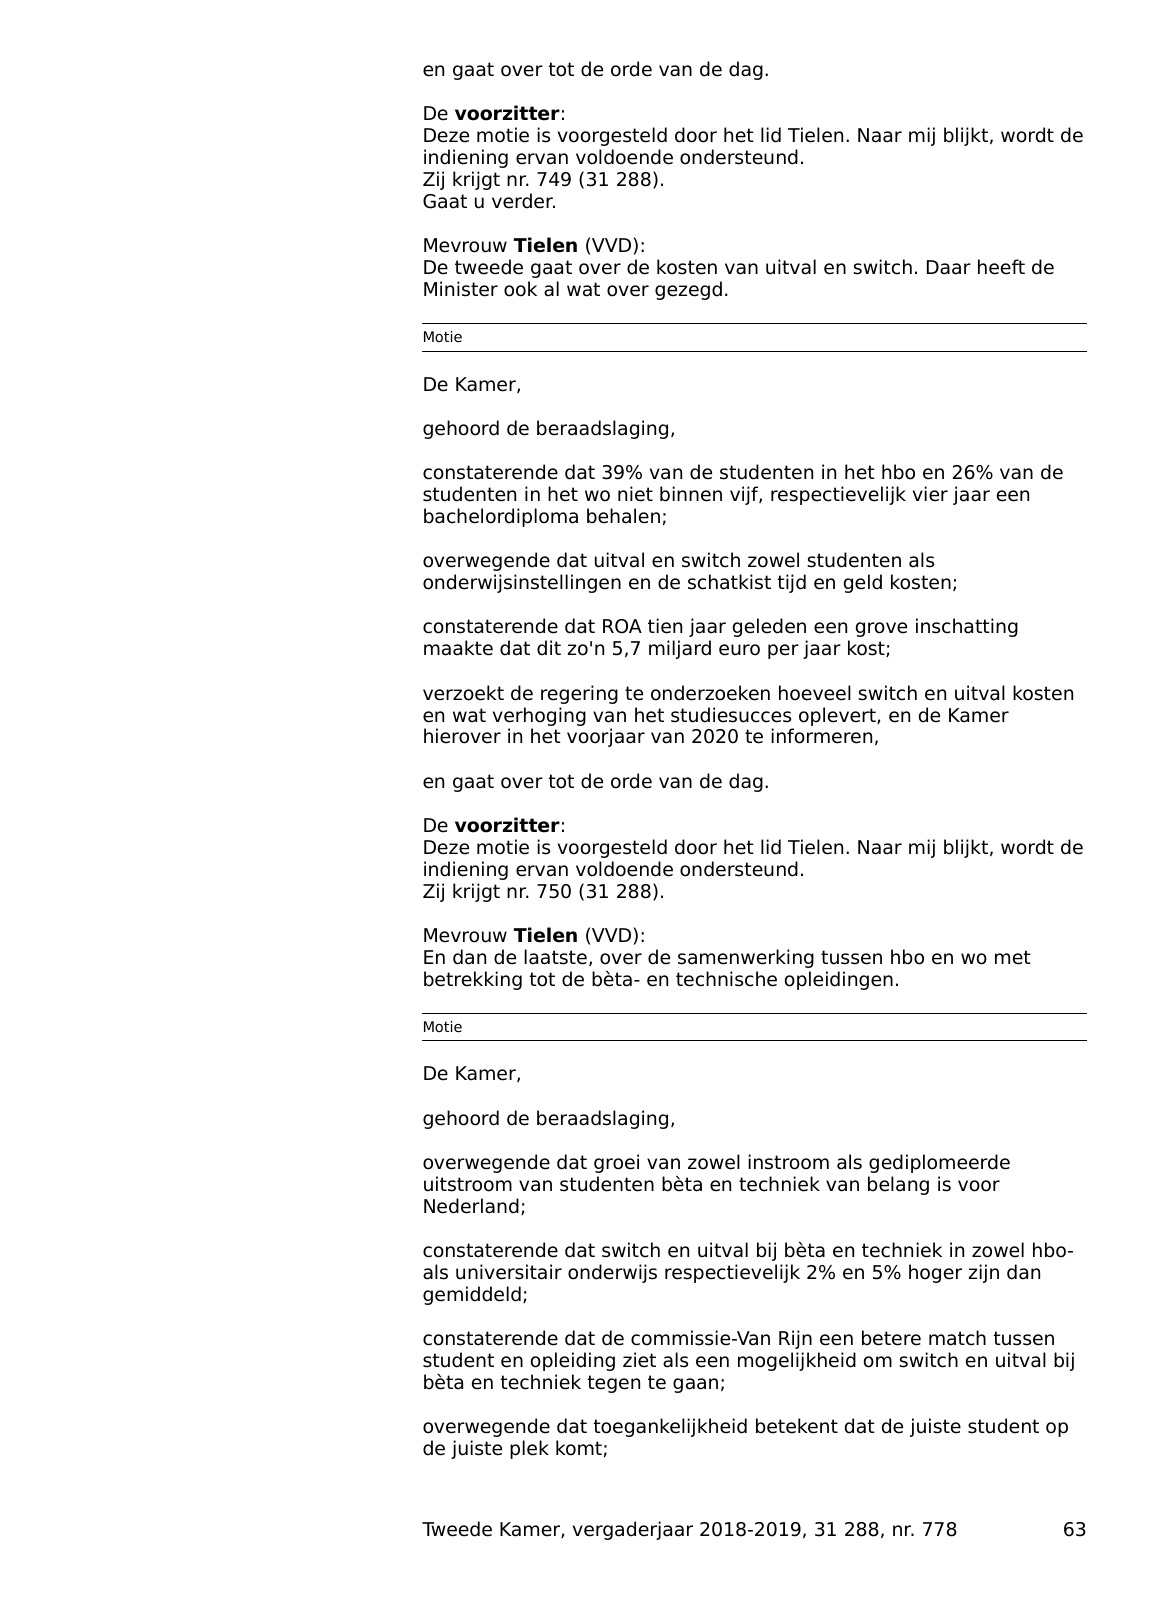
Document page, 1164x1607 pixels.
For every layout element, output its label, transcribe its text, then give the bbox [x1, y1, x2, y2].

text overwegende dat groei van zowel instroom als gediplomeerde uitstroom van studenten bèta en techniek van belang is voor Nederland; [422, 1152, 1087, 1218]
text De voorzitter: [422, 103, 1087, 125]
text Deze motie is voorgesteld door het lid Tielen. Naar mij blijkt, wordt de indiening ervan voldoende ondersteund. [422, 837, 1087, 881]
table_header Motie [422, 324, 1087, 351]
text Deze motie is voorgesteld door het lid Tielen. Naar mij blijkt, wordt de indiening ervan voldoende ondersteund. [422, 125, 1087, 169]
text constaterende dat de commissie-Van Rijn een betere match tussen student en opleiding ziet als een mogelijkheid om switch en uitval bij bèta en techniek tegen te gaan; [422, 1328, 1087, 1394]
text De voorzitter: [422, 815, 1087, 837]
text constaterende dat 39% van de studenten in het hbo en 26% van de studenten in het wo niet binnen vijf, respectievelijk vier jaar een bachelordiploma behalen; [422, 462, 1087, 528]
table_header Motie [422, 1014, 1087, 1040]
text Gaat u verder. [422, 191, 1087, 213]
text overwegende dat toegankelijkheid betekent dat de juiste student op de juiste plek komt; [422, 1416, 1087, 1460]
text De Kamer, [422, 374, 1087, 396]
text en gaat over tot de orde van de dag. [422, 59, 1087, 81]
text constaterende dat switch en uitval bij bèta en techniek in zowel hbo- als universitair onderwijs respectievelijk 2% en 5% hoger zijn dan gemiddeld; [422, 1240, 1087, 1306]
text Zij krijgt nr. 750 (31 288). [422, 881, 1087, 903]
text en gaat over tot de orde van de dag. [422, 771, 1087, 793]
text gehoord de beraadslaging, [422, 1107, 1087, 1129]
text Zij krijgt nr. 749 (31 288). [422, 169, 1087, 191]
text Mevrouw Tielen (VVD): [422, 235, 1087, 257]
text Mevrouw Tielen (VVD): [422, 925, 1087, 947]
text overwegende dat uitval en switch zowel studenten als onderwijsinstellingen en de schatkist tijd en geld kosten; [422, 550, 1087, 594]
text constaterende dat ROA tien jaar geleden een grove inschatting maakte dat dit zo'n 5,7 miljard euro per jaar kost; [422, 616, 1087, 660]
text gehoord de beraadslaging, [422, 418, 1087, 440]
text En dan de laatste, over de samenwerking tussen hbo en wo met betrekking tot de bèta- en technische opleidingen. [422, 947, 1087, 991]
text De Kamer, [422, 1063, 1087, 1085]
text De tweede gaat over de kosten van uitval en switch. Daar heeft de Minister ook al wat over gezegd. [422, 257, 1087, 301]
text verzoekt de regering te onderzoeken hoeveel switch en uitval kosten en wat verhoging van het studiesucces oplevert, en de Kamer hierover in het voorjaar van 2020 te informeren, [422, 682, 1087, 748]
